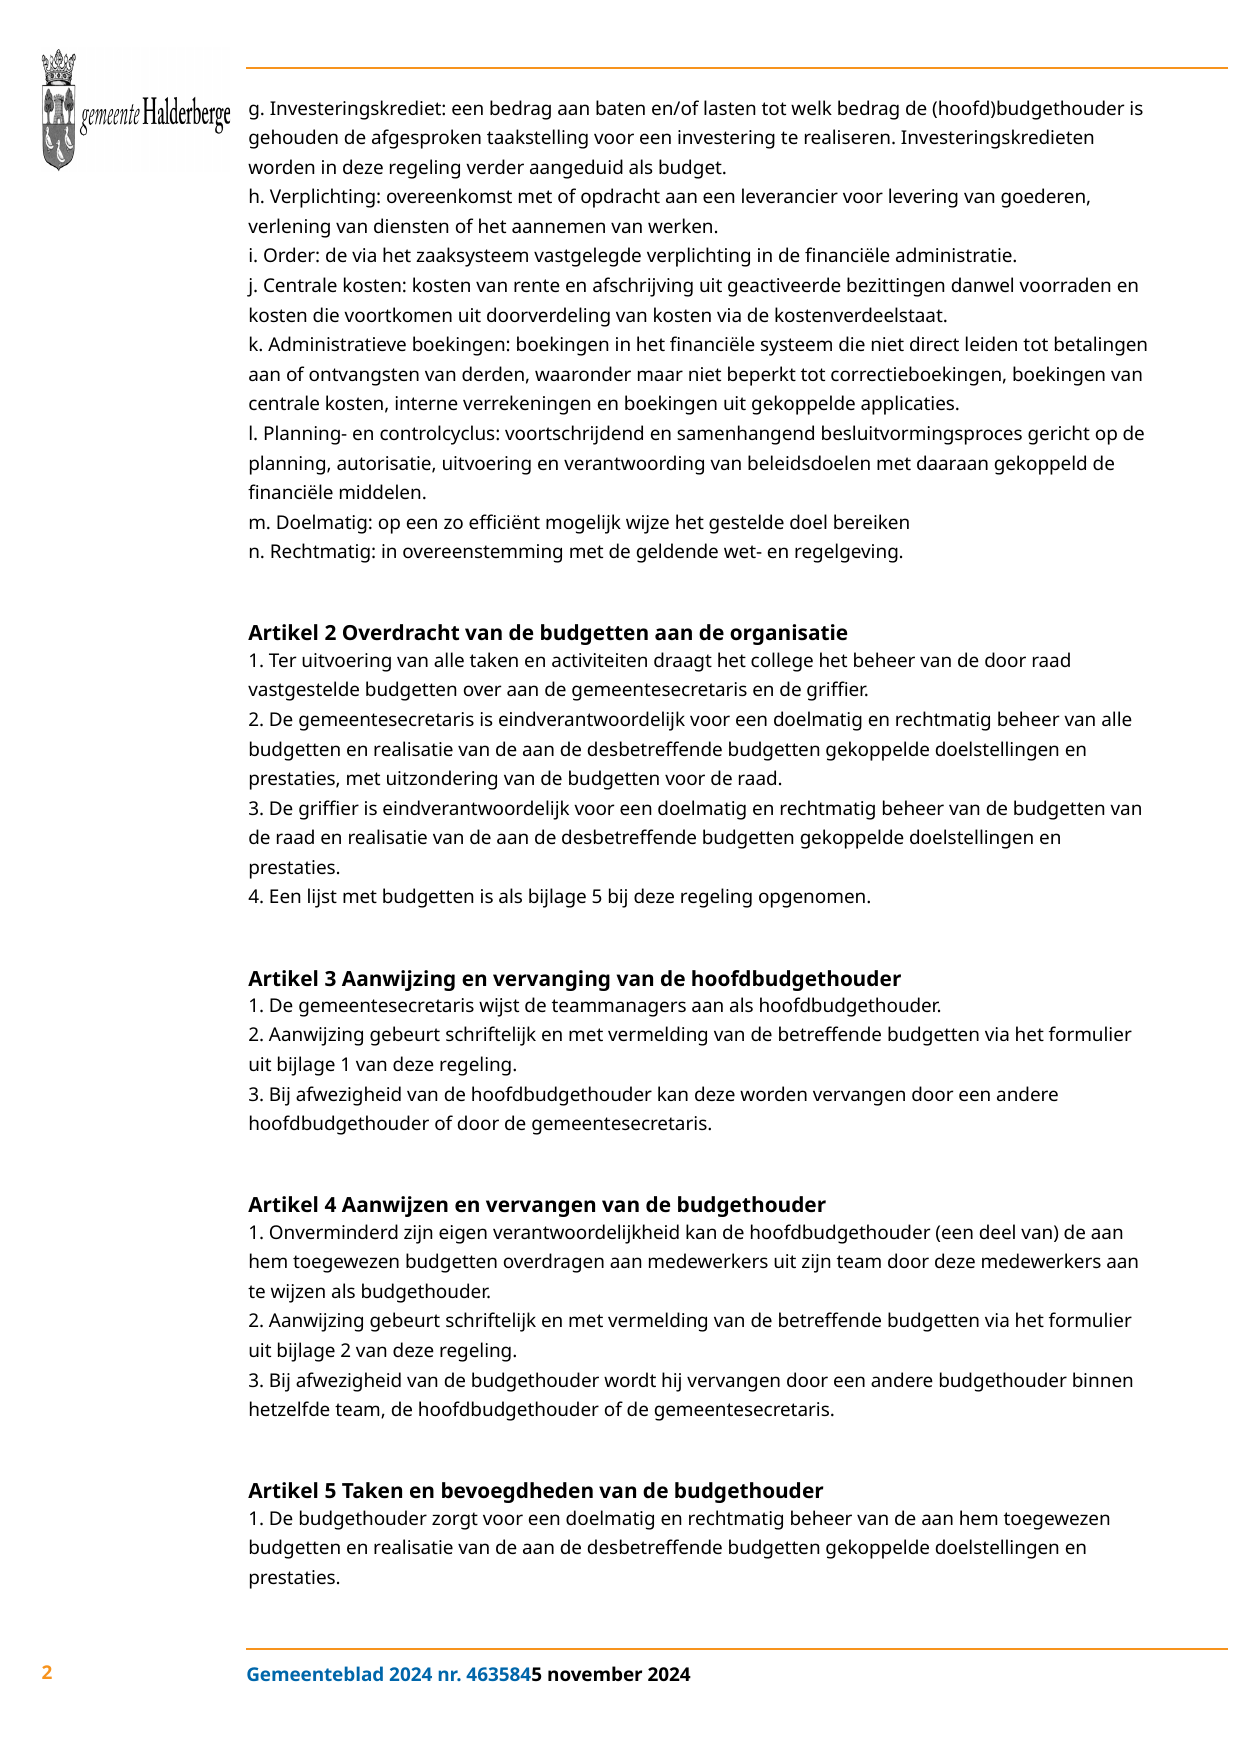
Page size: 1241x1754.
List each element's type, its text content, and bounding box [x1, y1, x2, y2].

text 1. Ter uitvoering van alle taken en activiteiten draagt het college het beheer van de door raad vastgestelde budgetten over aan de gemeentesecretaris en de griffier. [248, 647, 1152, 702]
text k. Administratieve boekingen: boekingen in het financiële systeem die niet direct leiden tot betalingen aan of ontvangsten van derden, waaronder maar niet beperkt tot correctieboekingen, boekingen van centrale kosten, interne verrekeningen en boekingen uit gekoppelde applicaties. [248, 331, 1152, 416]
text 1. Onverminderd zijn eigen verantwoordelijkheid kan de hoofdbudgethouder (een deel van) de aan hem toegewezen budgetten overdragen aan medewerkers uit zijn team door deze medewerkers aan te wijzen als budgethouder. [248, 1219, 1152, 1304]
text Artikel 3 Aanwijzing en vervanging van de hoofdbudgethouder [248, 964, 1152, 992]
text 2. De gemeentesecretaris is eindverantwoordelijk voor een doelmatig en rechtmatig beheer van alle budgetten en realisatie van de aan de desbetreffende budgetten gekoppelde doelstellingen en prestaties, met uitzondering van de budgetten voor de raad. [248, 706, 1152, 791]
text 4. Een lijst met budgetten is als bijlage 5 bij deze regeling opgenomen. [248, 884, 1152, 909]
text 1. De gemeentesecretaris wijst de teammanagers aan als hoofdbudgethouder. [248, 992, 1152, 1018]
text 2. Aanwijzing gebeurt schriftelijk en met vermelding van de betreffende budgetten via het formulier uit bijlage 1 van deze regeling. [248, 1022, 1152, 1077]
text n. Rechtmatig: in overeenstemming met de geldende wet- en regelgeving. [248, 538, 1152, 564]
text 3. De griffier is eindverantwoordelijk voor een doelmatig en rechtmatig beheer van de budgetten van de raad en realisatie van de aan de desbetreffende budgetten gekoppelde doelstellingen en prestaties. [248, 795, 1152, 880]
picture [41, 47, 231, 172]
text m. Doelmatig: op een zo efficiënt mogelijk wijze het gestelde doel bereiken [248, 509, 1152, 535]
text l. Planning- en controlcyclus: voortschrijdend en samenhangend besluitvormingsproces gericht op de planning, autorisatie, uitvoering en verantwoording van beleidsdoelen met daaraan gekoppeld de financiële middelen. [248, 420, 1152, 505]
text i. Order: de via het zaaksysteem vastgelegde verplichting in de financiële administratie. [248, 243, 1152, 268]
text h. Verplichting: overeenkomst met of opdracht aan een leverancier voor levering van goederen, verlening van diensten of het aannemen van werken. [248, 183, 1152, 239]
text 1. De budgethouder zorgt voor een doelmatig en rechtmatig beheer van de aan hem toegewezen budgetten en realisatie van de aan de desbetreffende budgetten gekoppelde doelstellingen en prestaties. [248, 1505, 1152, 1590]
text j. Centrale kosten: kosten van rente en afschrijving uit geactiveerde bezittingen danwel voorraden en kosten die voortkomen uit doorverdeling van kosten via de kostenverdeelstaat. [248, 272, 1152, 328]
text Artikel 5 Taken en bevoegdheden van de budgethouder [248, 1476, 1152, 1505]
text 3. Bij afwezigheid van de hoofdbudgethouder kan deze worden vervangen door een andere hoofdbudgethouder of door de gemeentesecretaris. [248, 1081, 1152, 1136]
text Artikel 4 Aanwijzen en vervangen van de budgethouder [248, 1190, 1152, 1219]
text 2. Aanwijzing gebeurt schriftelijk en met vermelding van de betreffende budgetten via het formulier uit bijlage 2 van deze regeling. [248, 1308, 1152, 1363]
text Artikel 2 Overdracht van de budgetten aan de organisatie [248, 618, 1152, 647]
text 3. Bij afwezigheid van de budgethouder wordt hij vervangen door een andere budgethouder binnen hetzelfde team, de hoofdbudgethouder of de gemeentesecretaris. [248, 1367, 1152, 1422]
text g. Investeringskrediet: een bedrag aan baten en/of lasten tot welk bedrag de (hoofd)budgethouder is gehouden de afgesproken taakstelling voor een investering te realiseren. Investeringskredieten worden in deze regeling verder aangeduid als budget. [248, 95, 1152, 180]
